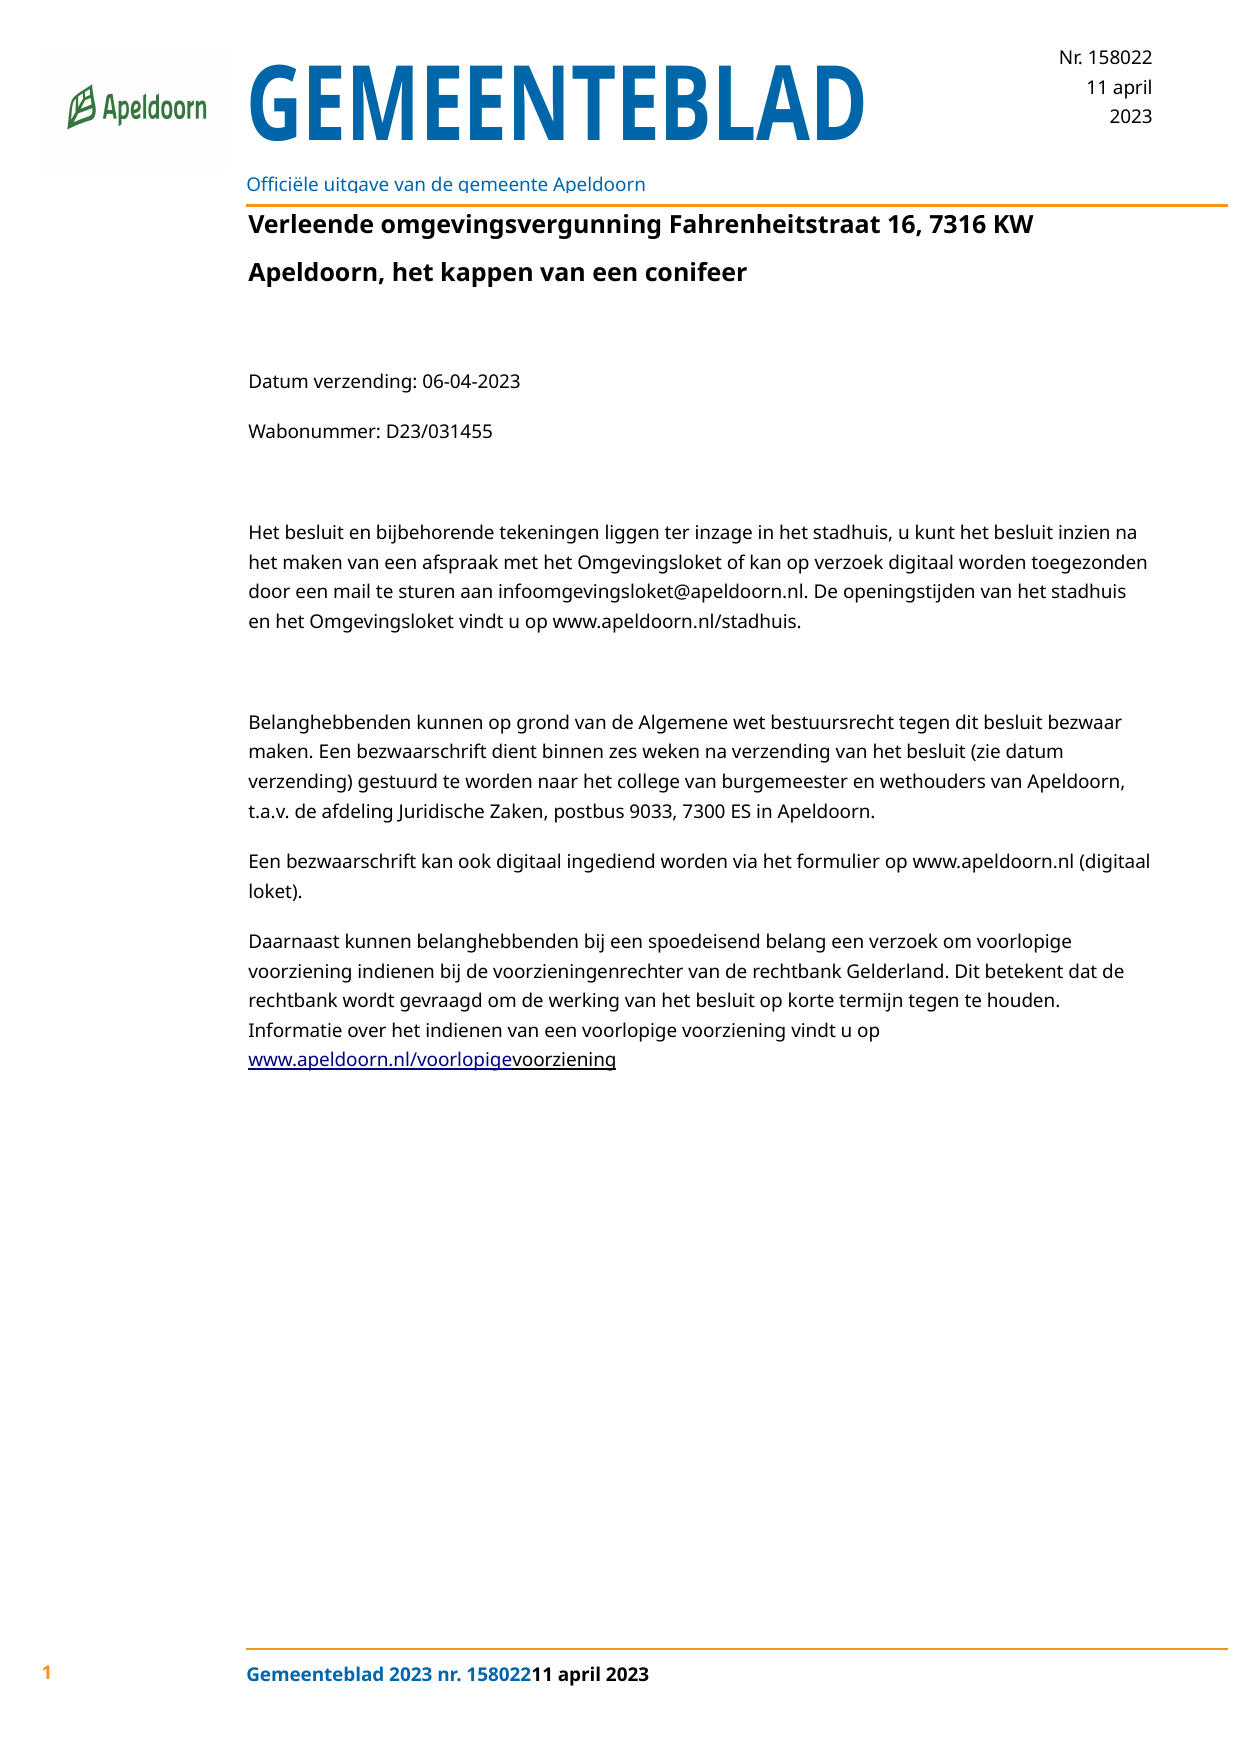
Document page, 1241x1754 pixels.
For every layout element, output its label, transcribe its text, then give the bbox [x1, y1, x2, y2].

picture [41, 47, 231, 172]
text Verleende omgevingsvergunning Fahrenheitstraat 16, 7316 KW Apeldoorn, het kappen van een conifeer [248, 207, 1152, 288]
text Het besluit en bijbehorende tekeningen liggen ter inzage in het stadhuis, u kunt het besluit inzien na het maken van een afspraak met het Omgevingsloket of kan op verzoek digitaal worden toegezonden door een mail te sturen aan infoomgevingsloket@apeldoorn.nl. De openingstijden van het stadhuis en het Omgevingsloket vindt u op www.apeldoorn.nl/stadhuis. [248, 519, 1152, 634]
text Daarnaast kunnen belanghebbenden bij een spoedeisend belang een verzoek om voorlopige voorziening indienen bij de voorzieningenrechter van de rechtbank Gelderland. Dit betekent dat de rechtbank wordt gevraagd om de werking van het besluit op korte termijn tegen te houden. Informatie over het indienen van een voorlopige voorziening vindt u op www.apeldoorn.nl/voorlopigevoorziening [248, 928, 1152, 1072]
text Wabonummer: D23/031455 [248, 419, 1152, 444]
text Een bezwaarschrift kan ook digitaal ingediend worden via het formulier op www.apeldoorn.nl (digitaal loket). [248, 848, 1152, 904]
text Belanghebbenden kunnen op grond van de Algemene wet bestuursrecht tegen dit besluit bezwaar maken. Een bezwaarschrift dient binnen zes weken na verzending van het besluit (zie datum verzending) gestuurd te worden naar het college van burgemeester en wethouders van Apeldoorn, t.a.v. de afdeling Juridische Zaken, postbus 9033, 7300 ES in Apeldoorn. [248, 709, 1152, 824]
text Datum verzending: 06-04-2023 [248, 368, 1152, 394]
